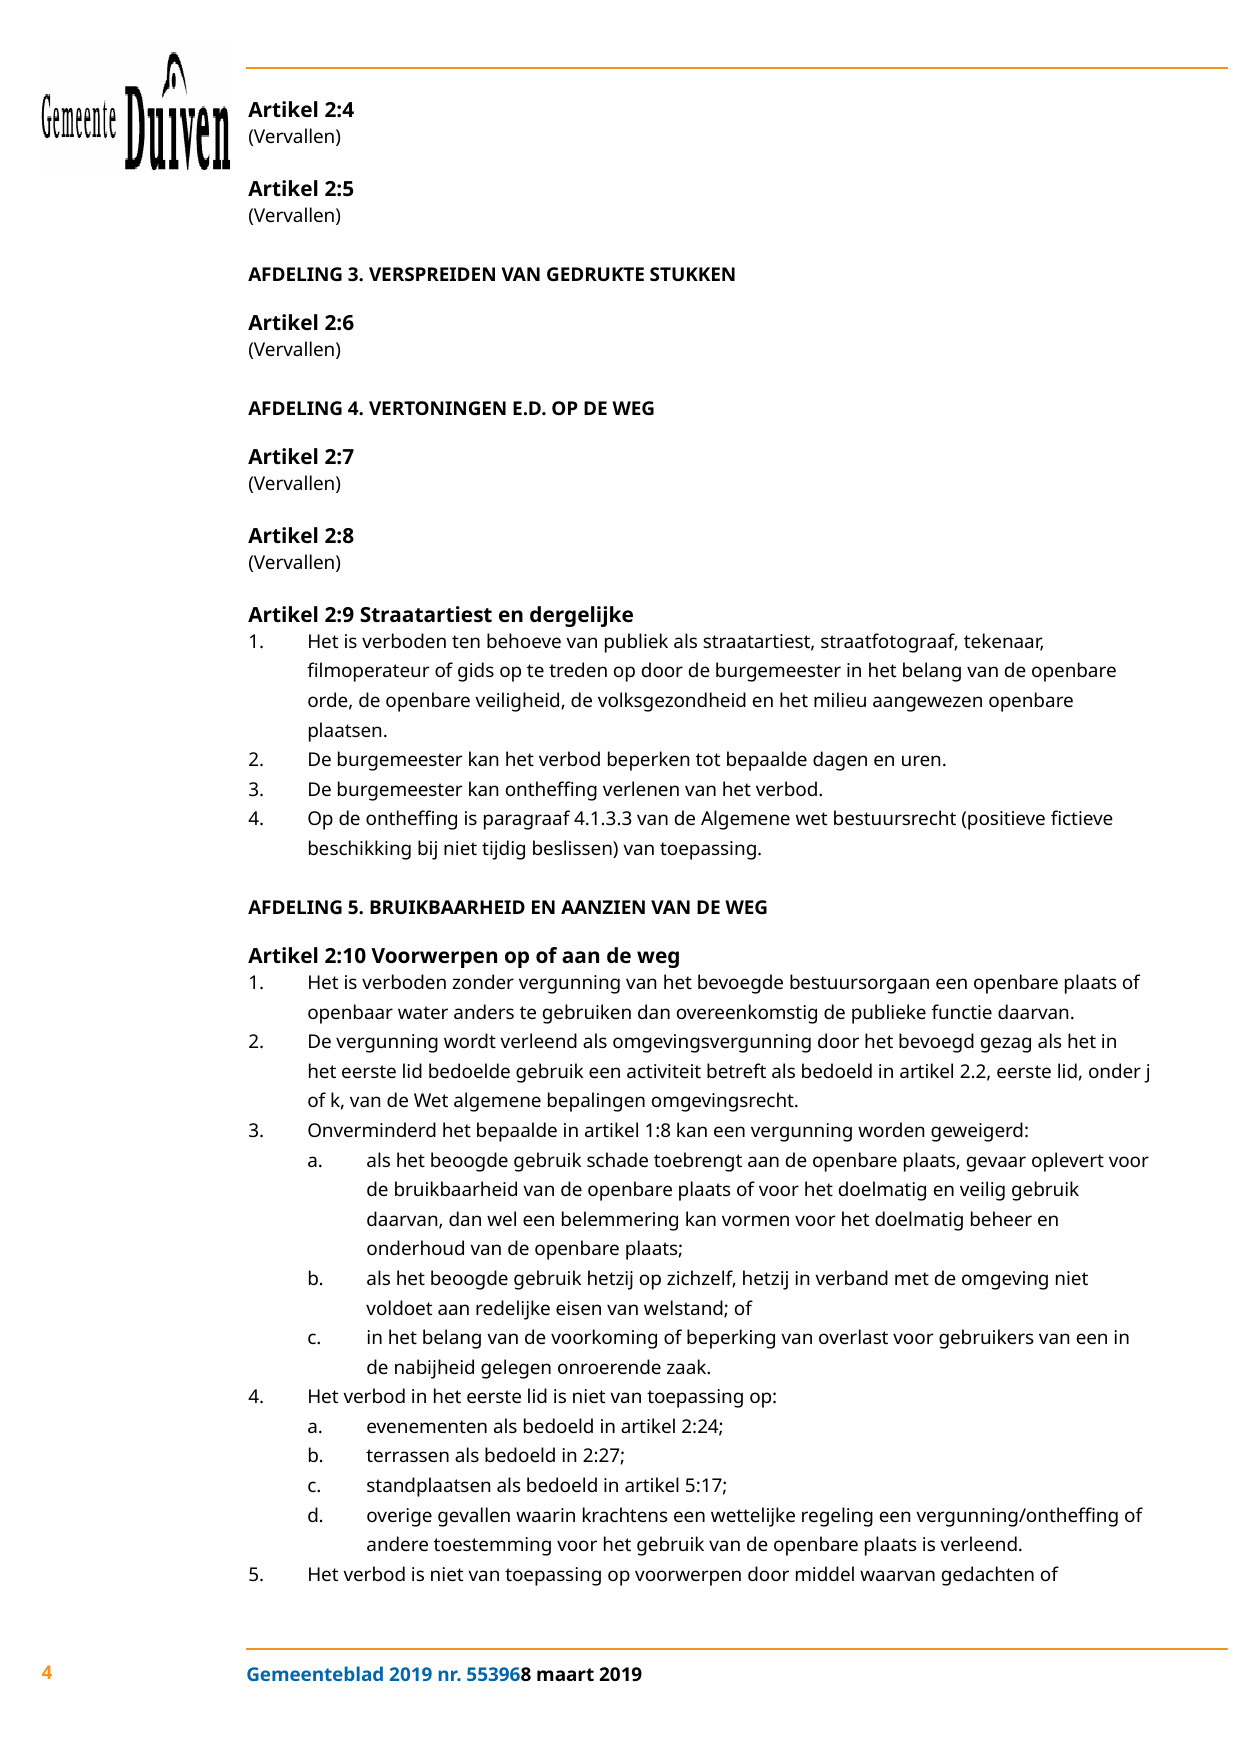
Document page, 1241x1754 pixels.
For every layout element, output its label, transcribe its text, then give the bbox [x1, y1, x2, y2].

text (Vervallen) [248, 202, 1152, 228]
picture [41, 47, 231, 172]
list Het verbod is niet van toepassing op voorwerpen door middel waarvan gedachten of [248, 1561, 1152, 1587]
text (Vervallen) [248, 549, 1152, 575]
list Onverminderd het bepaalde in artikel 1:8 kan een vergunning worden geweigerd: [248, 1117, 1152, 1143]
list Het is verboden zonder vergunning van het bevoegde bestuursorgaan een openbare plaats of openbaar water anders te gebruiken dan overeenkomstig de publieke functie daarvan. [248, 969, 1152, 1025]
list Het is verboden ten behoeve van publiek als straatartiest, straatfotograaf, tekenaar, filmoperateur of gids op te treden op door de burgemeester in het belang van de openbare orde, de openbare veiligheid, de volksgezondheid en het milieu aangewezen openbare plaatsen. [248, 628, 1152, 743]
list terrassen als bedoeld in 2:27; [307, 1443, 1152, 1468]
text (Vervallen) [248, 123, 1152, 149]
list Op de ontheffing is paragraaf 4.1.3.3 van de Algemene wet bestuursrecht (positieve fictieve beschikking bij niet tijdig beslissen) van toepassing. [248, 806, 1152, 861]
list als het beoogde gebruik hetzij op zichzelf, hetzij in verband met de omgeving niet voldoet aan redelijke eisen van welstand; of [307, 1265, 1152, 1321]
text Artikel 2:9 Straatartiest en dergelijke [248, 600, 1152, 628]
text Artikel 2:5 [248, 174, 1152, 202]
list De vergunning wordt verleend als omgevingsvergunning door het bevoegd gezag als het in het eerste lid bedoelde gebruik een activiteit betreft als bedoeld in artikel 2.2, eerste lid, onder j of k, van de Wet algemene bepalingen omgevingsrecht. [248, 1028, 1152, 1113]
text Artikel 2:7 [248, 442, 1152, 470]
text AFDELING 3. VERSPREIDEN VAN GEDRUKTE STUKKEN [248, 261, 1152, 287]
text (Vervallen) [248, 336, 1152, 362]
list De burgemeester kan ontheffing verlenen van het verbod. [248, 776, 1152, 802]
list overige gevallen waarin krachtens een wettelijke regeling een vergunning/ontheffing of andere toestemming voor het gebruik van de openbare plaats is verleend. [307, 1502, 1152, 1557]
list in het belang van de voorkoming of beperking van overlast voor gebruikers van een in de nabijheid gelegen onroerende zaak. [307, 1324, 1152, 1380]
list standplaatsen als bedoeld in artikel 5:17; [307, 1472, 1152, 1498]
list als het beoogde gebruik schade toebrengt aan de openbare plaats, gevaar oplevert voor de bruikbaarheid van de openbare plaats of voor het doelmatig en veilig gebruik daarvan, dan wel een belemmering kan vormen voor het doelmatig beheer en onderhoud van de openbare plaats; [307, 1147, 1152, 1261]
text AFDELING 4. VERTONINGEN E.D. OP DE WEG [248, 395, 1152, 421]
text Artikel 2:4 [248, 95, 1152, 123]
list evenementen als bedoeld in artikel 2:24; [307, 1413, 1152, 1439]
text Artikel 2:8 [248, 521, 1152, 549]
text Artikel 2:6 [248, 308, 1152, 336]
text AFDELING 5. BRUIKBAARHEID EN AANZIEN VAN DE WEG [248, 894, 1152, 920]
list De burgemeester kan het verbod beperken tot bepaalde dagen en uren. [248, 746, 1152, 772]
text Artikel 2:10 Voorwerpen op of aan de weg [248, 941, 1152, 969]
list Het verbod in het eerste lid is niet van toepassing op: [248, 1383, 1152, 1409]
text (Vervallen) [248, 470, 1152, 496]
